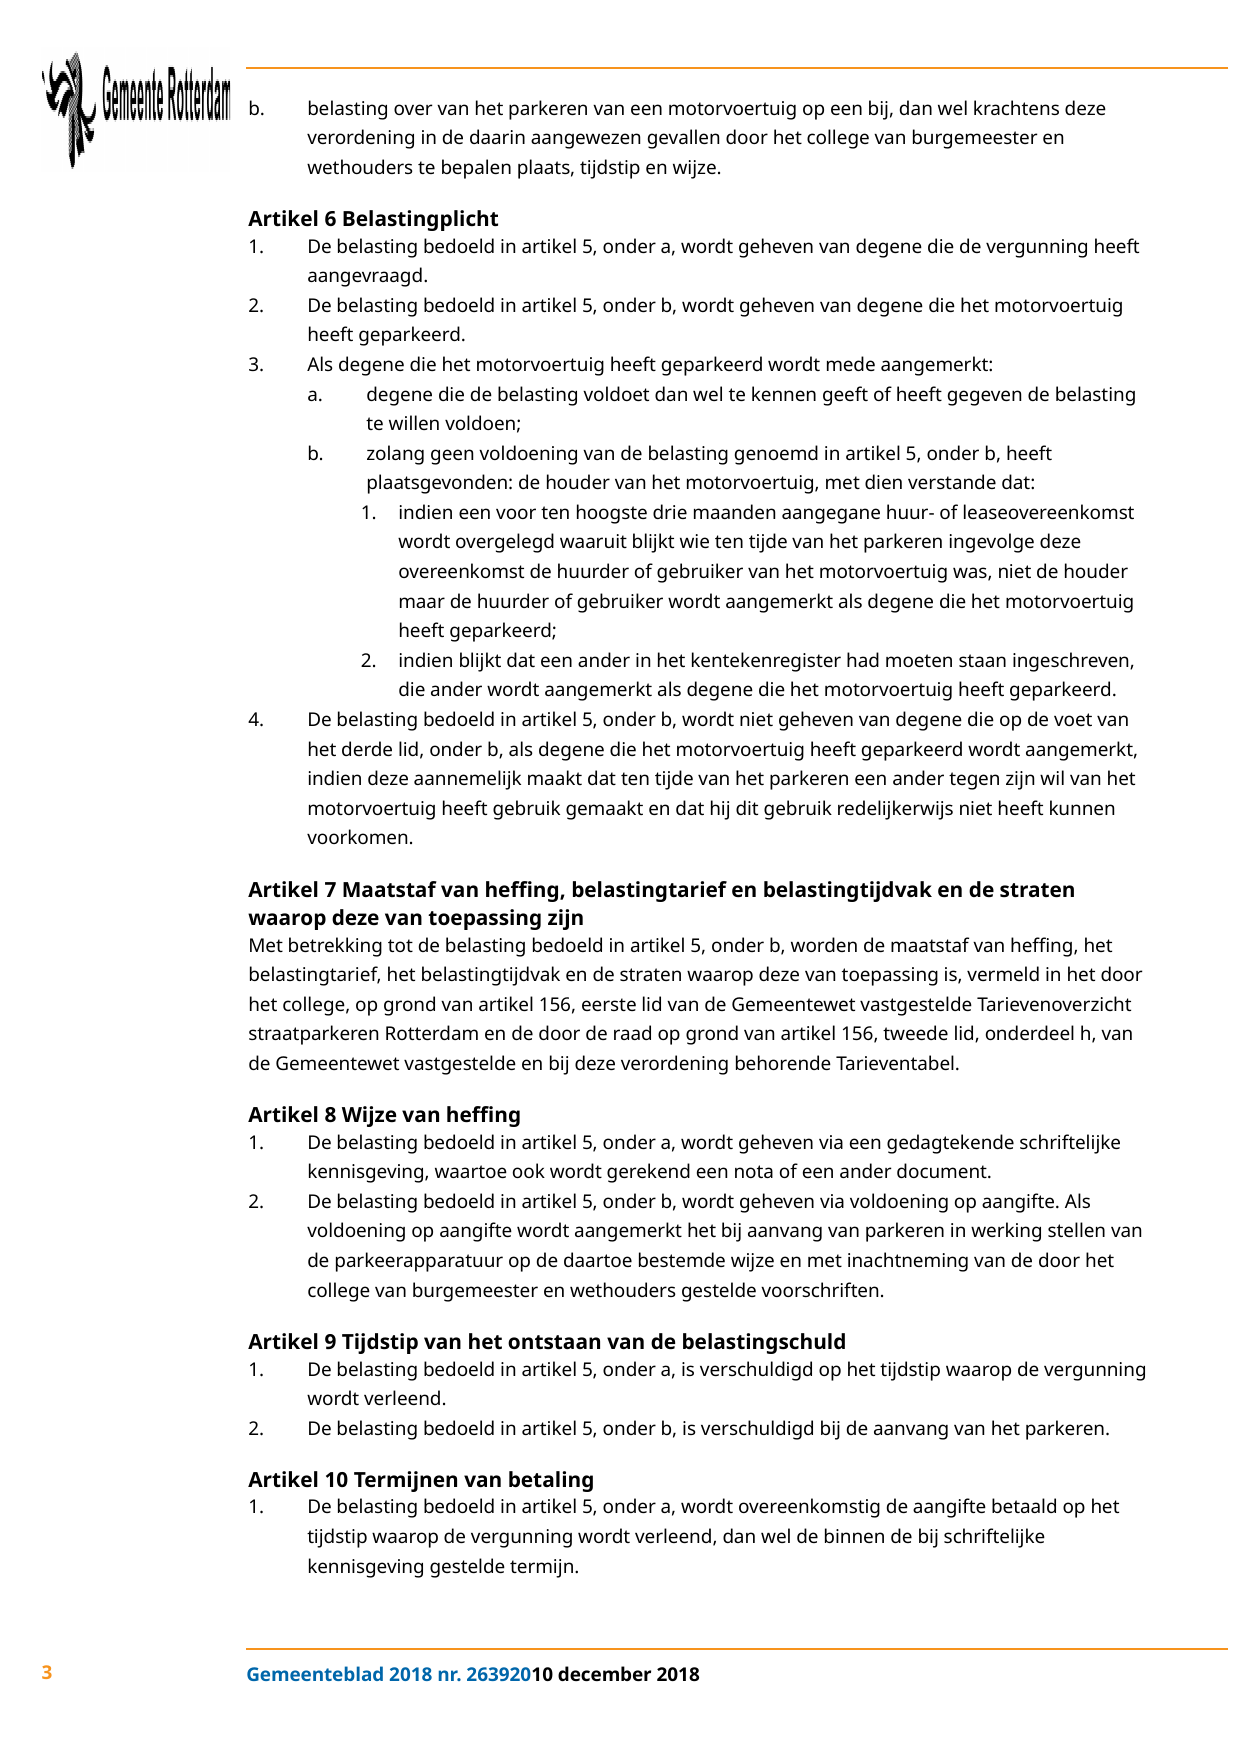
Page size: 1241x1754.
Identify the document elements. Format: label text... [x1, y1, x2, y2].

list zolang geen voldoening van de belasting genoemd in artikel 5, onder b, heeft plaatsgevonden: de houder van het motorvoertuig, met dien verstande dat: [307, 440, 1152, 495]
list De belasting bedoeld in artikel 5, onder b, wordt geheven van degene die het motorvoertuig heeft geparkeerd. [248, 292, 1152, 347]
list De belasting bedoeld in artikel 5, onder b, wordt niet geheven van degene die op de voet van het derde lid, onder b, als degene die het motorvoertuig heeft geparkeerd wordt aangemerkt, indien deze aannemelijk maakt dat ten tijde van het parkeren een ander tegen zijn wil van het motorvoertuig heeft gebruik gemaakt en dat hij dit gebruik redelijkerwijs niet heeft kunnen voorkomen. [248, 706, 1152, 850]
text Met betrekking tot de belasting bedoeld in artikel 5, onder b, worden de maatstaf van heffing, het belastingtarief, het belastingtijdvak en de straten waarop deze van toepassing is, vermeld in het door het college, op grond van artikel 156, eerste lid van de Gemeentewet vastgestelde Tarievenoverzicht straatparkeren Rotterdam en de door de raad op grond van artikel 156, tweede lid, onderdeel h, van de Gemeentewet vastgestelde en bij deze verordening behorende Tarieventabel. [248, 932, 1152, 1076]
list indien blijkt dat een ander in het kentekenregister had moeten staan ingeschreven, die ander wordt aangemerkt als degene die het motorvoertuig heeft geparkeerd. [361, 647, 1152, 702]
list belasting over van het parkeren van een motorvoertuig op een bij, dan wel krachtens deze verordening in de daarin aangewezen gevallen door het college van burgemeester en wethouders te bepalen plaats, tijdstip en wijze. [248, 95, 1152, 180]
list Als degene die het motorvoertuig heeft geparkeerd wordt mede aangemerkt: [248, 351, 1152, 377]
list De belasting bedoeld in artikel 5, onder b, wordt geheven via voldoening op aangifte. Als voldoening op aangifte wordt aangemerkt het bij aanvang van parkeren in werking stellen van de parkeerapparatuur op de daartoe bestemde wijze en met inachtneming van de door het college van burgemeester en wethouders gestelde voorschriften. [248, 1188, 1152, 1303]
list De belasting bedoeld in artikel 5, onder b, is verschuldigd bij de aanvang van het parkeren. [248, 1415, 1152, 1441]
list De belasting bedoeld in artikel 5, onder a, is verschuldigd op het tijdstip waarop de vergunning wordt verleend. [248, 1356, 1152, 1411]
list De belasting bedoeld in artikel 5, onder a, wordt overeenkomstig de aangifte betaald op het tijdstip waarop de vergunning wordt verleend, dan wel de binnen de bij schriftelijke kennisgeving gestelde termijn. [248, 1494, 1152, 1579]
text Artikel 10 Termijnen van betaling [248, 1465, 1152, 1494]
text Artikel 6 Belastingplicht [248, 204, 1152, 233]
list De belasting bedoeld in artikel 5, onder a, wordt geheven via een gedagtekende schriftelijke kennisgeving, waartoe ook wordt gerekend een nota of een ander document. [248, 1129, 1152, 1184]
list degene die de belasting voldoet dan wel te kennen geeft of heeft gegeven de belasting te willen voldoen; [307, 381, 1152, 436]
text Artikel 7 Maatstaf van heffing, belastingtarief en belastingtijdvak en de straten waarop deze van toepassing zijn [248, 875, 1152, 932]
picture [41, 47, 231, 172]
list indien een voor ten hoogste drie maanden aangegane huur- of leaseovereenkomst wordt overgelegd waaruit blijkt wie ten tijde van het parkeren ingevolge deze overeenkomst de huurder of gebruiker van het motorvoertuig was, niet de houder maar de huurder of gebruiker wordt aangemerkt als degene die het motorvoertuig heeft geparkeerd; [361, 499, 1152, 643]
list De belasting bedoeld in artikel 5, onder a, wordt geheven van degene die de vergunning heeft aangevraagd. [248, 233, 1152, 288]
text Artikel 8 Wijze van heffing [248, 1101, 1152, 1129]
text Artikel 9 Tijdstip van het ontstaan van de belastingschuld [248, 1327, 1152, 1356]
